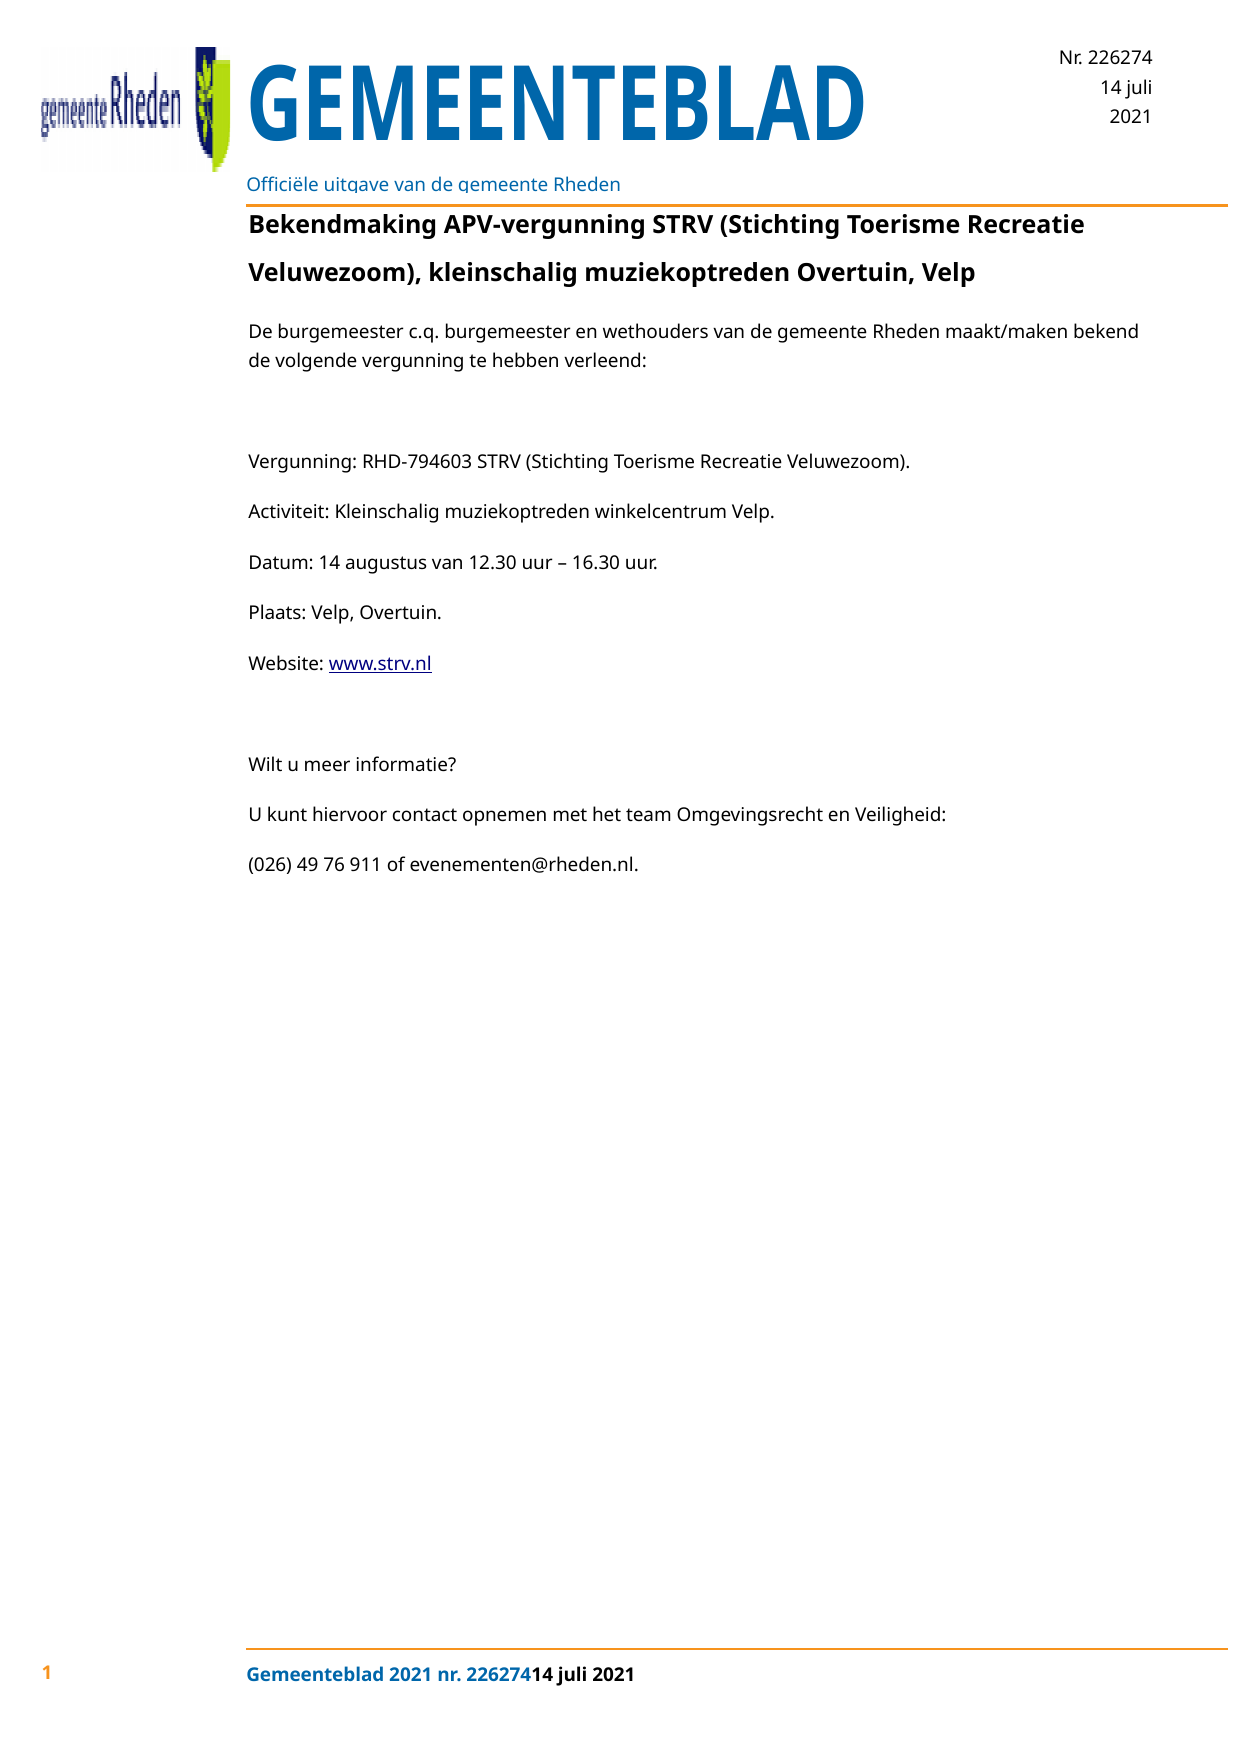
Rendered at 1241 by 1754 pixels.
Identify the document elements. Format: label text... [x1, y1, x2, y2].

text Website: www.strv.nl [248, 650, 1152, 676]
text Plaats: Velp, Overtuin. [248, 599, 1152, 625]
text U kunt hiervoor contact opnemen met het team Omgevingsrecht en Veiligheid: [248, 801, 1152, 827]
text Bekendmaking APV-vergunning STRV (Stichting Toerisme Recreatie Veluwezoom), kleinschalig muziekoptreden Overtuin, Velp [248, 207, 1152, 288]
text Vergunning: RHD-794603 STRV (Stichting Toerisme Recreatie Veluwezoom). [248, 448, 1152, 474]
text Wilt u meer informatie? [248, 751, 1152, 777]
picture [41, 47, 231, 172]
text (026) 49 76 911 of evenementen@rheden.nl. [248, 852, 1152, 877]
text De burgemeester c.q. burgemeester en wethouders van de gemeente Rheden maakt/maken bekend de volgende vergunning te hebben verleend: [248, 318, 1152, 373]
text Activiteit: Kleinschalig muziekoptreden winkelcentrum Velp. [248, 499, 1152, 524]
text Datum: 14 augustus van 12.30 uur – 16.30 uur. [248, 549, 1152, 575]
